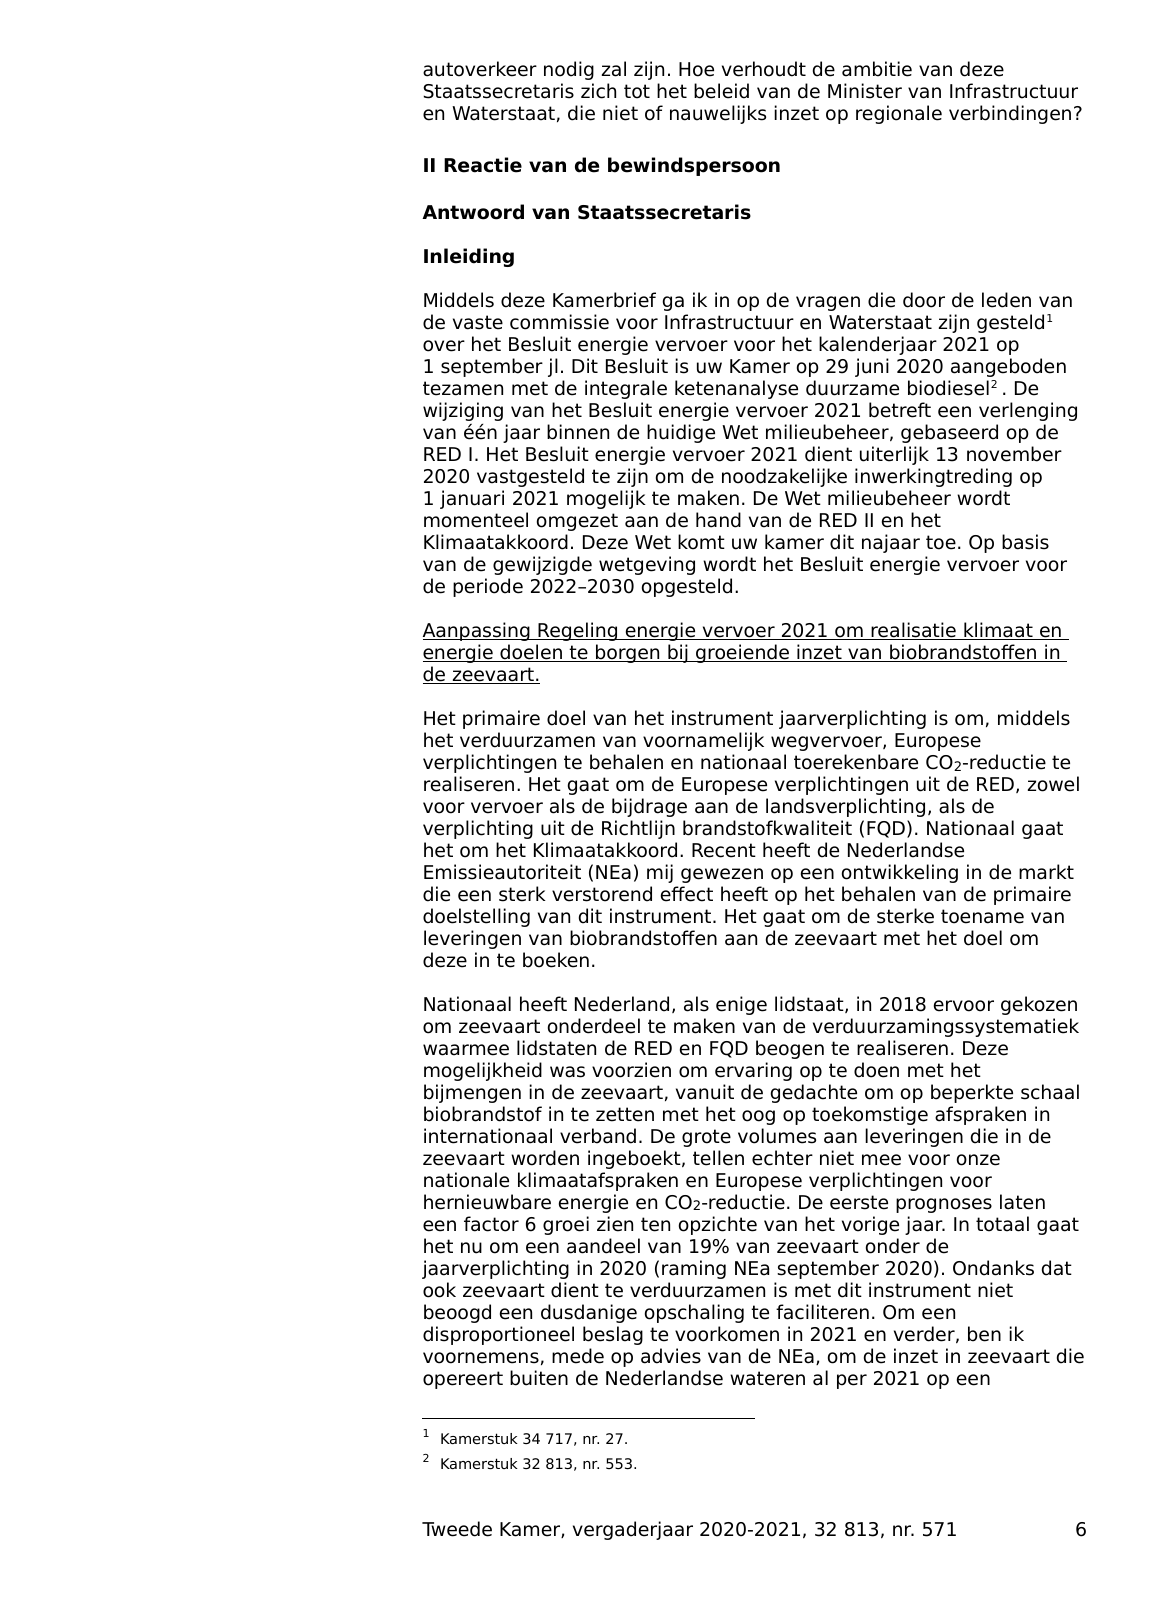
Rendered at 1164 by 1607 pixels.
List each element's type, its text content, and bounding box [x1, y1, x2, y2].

text Kamerstuk 34 717, nr. 27. [422, 1427, 1087, 1449]
text Nationaal heeft Nederland, als enige lidstaat, in 2018 ervoor gekozen om zeevaart onderdeel te maken van de verduurzamingssystematiek waarmee lidstaten de RED en FQD beogen te realiseren. Deze mogelijkheid was voorzien om ervaring op te doen met het bijmengen in de zeevaart, vanuit de gedachte om op beperkte schaal biobrandstof in te zetten met het oog op toekomstige afspraken in internationaal verband. De grote volumes aan leveringen die in de zeevaart worden ingeboekt, tellen echter niet mee voor onze nationale klimaatafspraken en Europese verplichtingen voor hernieuwbare energie en CO2-reductie. De eerste prognoses laten een factor 6 groei zien ten opzichte van het vorige jaar. In totaal gaat het nu om een aandeel van 19% van zeevaart onder de jaarverplichting in 2020 (raming NEa september 2020). Ondanks dat ook zeevaart dient te verduurzamen is met dit instrument niet beoogd een dusdanige opschaling te faciliteren. Om een disproportioneel beslag te voorkomen in 2021 en verder, ben ik voornemens, mede op advies van de NEa, om de inzet in zeevaart die opereert buiten de Nederlandse wateren al per 2021 op een [422, 994, 1087, 1390]
subtitle Antwoord van Staatssecretaris [422, 202, 1087, 224]
text Kamerstuk 32 813, nr. 553. [422, 1452, 1087, 1474]
subtitle Aanpassing Regeling energie vervoer 2021 om realisatie klimaat en energie doelen te borgen bij groeiende inzet van biobrandstoffen in de zeevaart. [422, 620, 1087, 686]
text autoverkeer nodig zal zijn. Hoe verhoudt de ambitie van deze Staatssecretaris zich tot het beleid van de Minister van Infrastructuur en Waterstaat, die niet of nauwelijks inzet op regionale verbindingen? [422, 59, 1087, 125]
subtitle Inleiding [422, 246, 1087, 268]
text Middels deze Kamerbrief ga ik in op de vragen die door de leden van de vaste commissie voor Infrastructuur en Waterstaat zijn gesteld over het Besluit energie vervoer voor het kalenderjaar 2021 op 1 september jl. Dit Besluit is uw Kamer op 29 juni 2020 aangeboden tezamen met de integrale ketenanalyse duurzame biodiesel. De wijziging van het Besluit energie vervoer 2021 betreft een verlenging van één jaar binnen de huidige Wet milieubeheer, gebaseerd op de RED I. Het Besluit energie vervoer 2021 dient uiterlijk 13 november 2020 vastgesteld te zijn om de noodzakelijke inwerkingtreding op 1 januari 2021 mogelijk te maken. De Wet milieubeheer wordt momenteel omgezet aan de hand van de RED II en het Klimaatakkoord. Deze Wet komt uw kamer dit najaar toe. Op basis van de gewijzigde wetgeving wordt het Besluit energie vervoer voor de periode 2022–2030 opgesteld. [422, 290, 1087, 598]
subtitle II Reactie van de bewindspersoon [422, 155, 1087, 177]
text Het primaire doel van het instrument jaarverplichting is om, middels het verduurzamen van voornamelijk wegvervoer, Europese verplichtingen te behalen en nationaal toerekenbare CO2-reductie te realiseren. Het gaat om de Europese verplichtingen uit de RED, zowel voor vervoer als de bijdrage aan de landsverplichting, als de verplichting uit de Richtlijn brandstofkwaliteit (FQD). Nationaal gaat het om het Klimaatakkoord. Recent heeft de Nederlandse Emissieautoriteit (NEa) mij gewezen op een ontwikkeling in de markt die een sterk verstorend effect heeft op het behalen van de primaire doelstelling van dit instrument. Het gaat om de sterke toename van leveringen van biobrandstoffen aan de zeevaart met het doel om deze in te boeken. [422, 708, 1087, 972]
